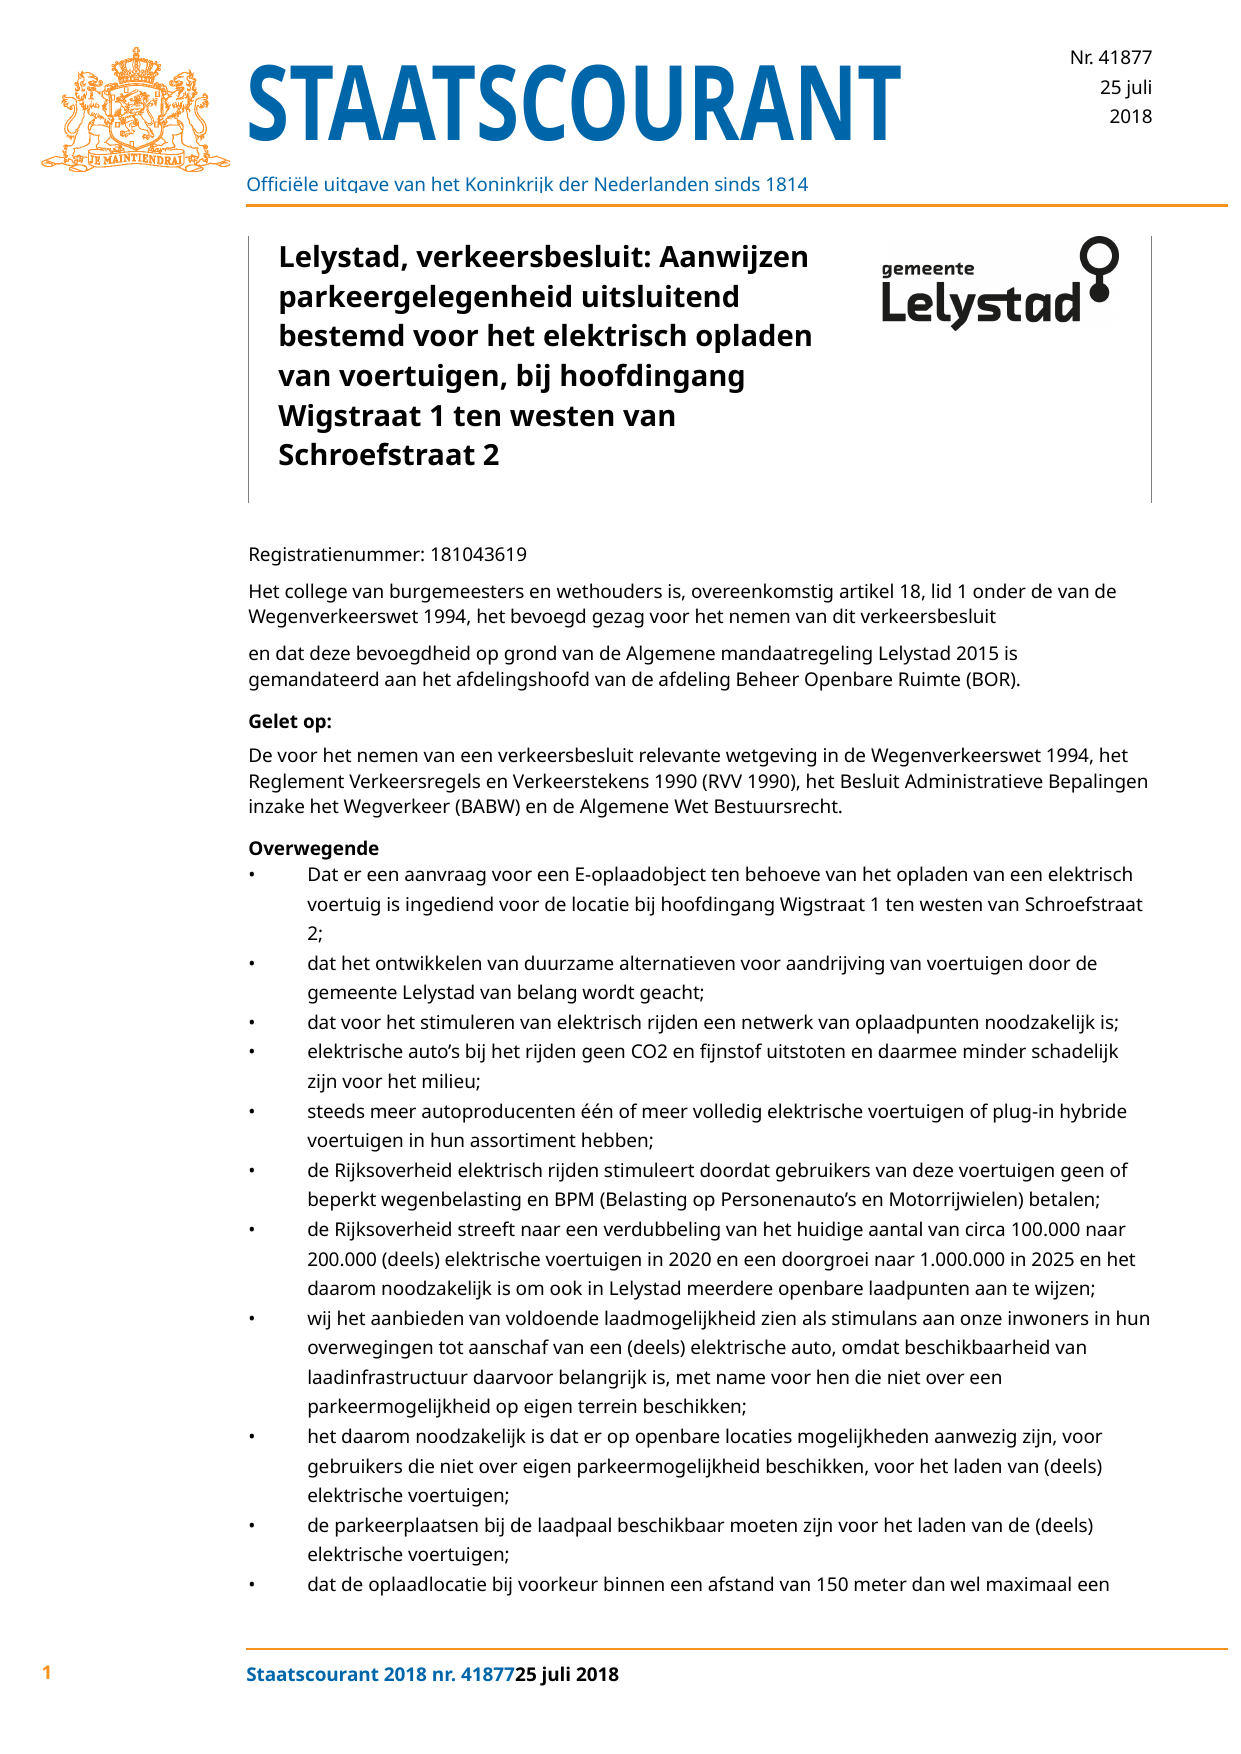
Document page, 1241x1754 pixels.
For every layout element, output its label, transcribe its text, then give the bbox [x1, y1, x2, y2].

list dat voor het stimuleren van elektrisch rijden een netwerk van oplaadpunten noodzakelijk is; [248, 1009, 1152, 1035]
picture [41, 47, 231, 172]
list dat het ontwikkelen van duurzame alternatieven voor aandrijving van voertuigen door de gemeente Lelystad van belang wordt geacht; [248, 950, 1152, 1005]
table_header Lelystad, verkeersbesluit: Aanwijzen parkeergelegenheid uitsluitend bestemd voor het elektrisch opladen van voertuigen, bij hoofdingang Wigstraat 1 ten westen van Schroefstraat 2 [249, 236, 850, 503]
list dat de oplaadlocatie bij voorkeur binnen een afstand van 150 meter dan wel maximaal een [248, 1571, 1152, 1597]
list de Rijksoverheid elektrisch rijden stimuleert doordat gebruikers van deze voertuigen geen of beperkt wegenbelasting en BPM (Belasting op Personenauto’s en Motorrijwielen) betalen; [248, 1157, 1152, 1212]
picture [882, 236, 1119, 331]
text Het college van burgemeesters en wethouders is, overeenkomstig artikel 18, lid 1 onder de van de Wegenverkeerswet 1994, het bevoegd gezag voor het nemen van dit verkeersbesluit [248, 578, 1152, 629]
text Overwegende [248, 835, 1152, 861]
text Gelet op: [248, 708, 1152, 734]
list wij het aanbieden van voldoende laadmogelijkheid zien als stimulans aan onze inwoners in hun overwegingen tot aanschaf van een (deels) elektrische auto, omdat beschikbaarheid van laadinfrastructuur daarvoor belangrijk is, met name voor hen die niet over een parkeermogelijkheid op eigen terrein beschikken; [248, 1305, 1152, 1419]
list de parkeerplaatsen bij de laadpaal beschikbaar moeten zijn voor het laden van de (deels) elektrische voertuigen; [248, 1512, 1152, 1567]
list steeds meer autoproducenten één of meer volledig elektrische voertuigen of plug-in hybride voertuigen in hun assortiment hebben; [248, 1098, 1152, 1153]
text De voor het nemen van een verkeersbesluit relevante wetgeving in de Wegenverkeerswet 1994, het Reglement Verkeersregels en Verkeerstekens 1990 (RVV 1990), het Besluit Administratieve Bepalingen inzake het Wegverkeer (BABW) en de Algemene Wet Bestuursrecht. [248, 742, 1152, 819]
list het daarom noodzakelijk is dat er op openbare locaties mogelijkheden aanwezig zijn, voor gebruikers die niet over eigen parkeermogelijkheid beschikken, voor het laden van (deels) elektrische voertuigen; [248, 1423, 1152, 1508]
list elektrische auto’s bij het rijden geen CO2 en fijnstof uitstoten en daarmee minder schadelijk zijn voor het milieu; [248, 1039, 1152, 1094]
list de Rijksoverheid streeft naar een verdubbeling van het huidige aantal van circa 100.000 naar 200.000 (deels) elektrische voertuigen in 2020 en een doorgroei naar 1.000.000 in 2025 en het daarom noodzakelijk is om ook in Lelystad meerdere openbare laadpunten aan te wijzen; [248, 1216, 1152, 1301]
text en dat deze bevoegdheid op grond van de Algemene mandaatregeling Lelystad 2015 is gemandateerd aan het afdelingshoofd van de afdeling Beheer Openbare Ruimte (BOR). [248, 640, 1152, 692]
table_header [850, 236, 1151, 503]
text Registratienummer: 181043619 [248, 541, 1152, 567]
list Dat er een aanvraag voor een E-oplaadobject ten behoeve van het opladen van een elektrisch voertuig is ingediend voor de locatie bij hoofdingang Wigstraat 1 ten westen van Schroefstraat 2; [248, 861, 1152, 946]
